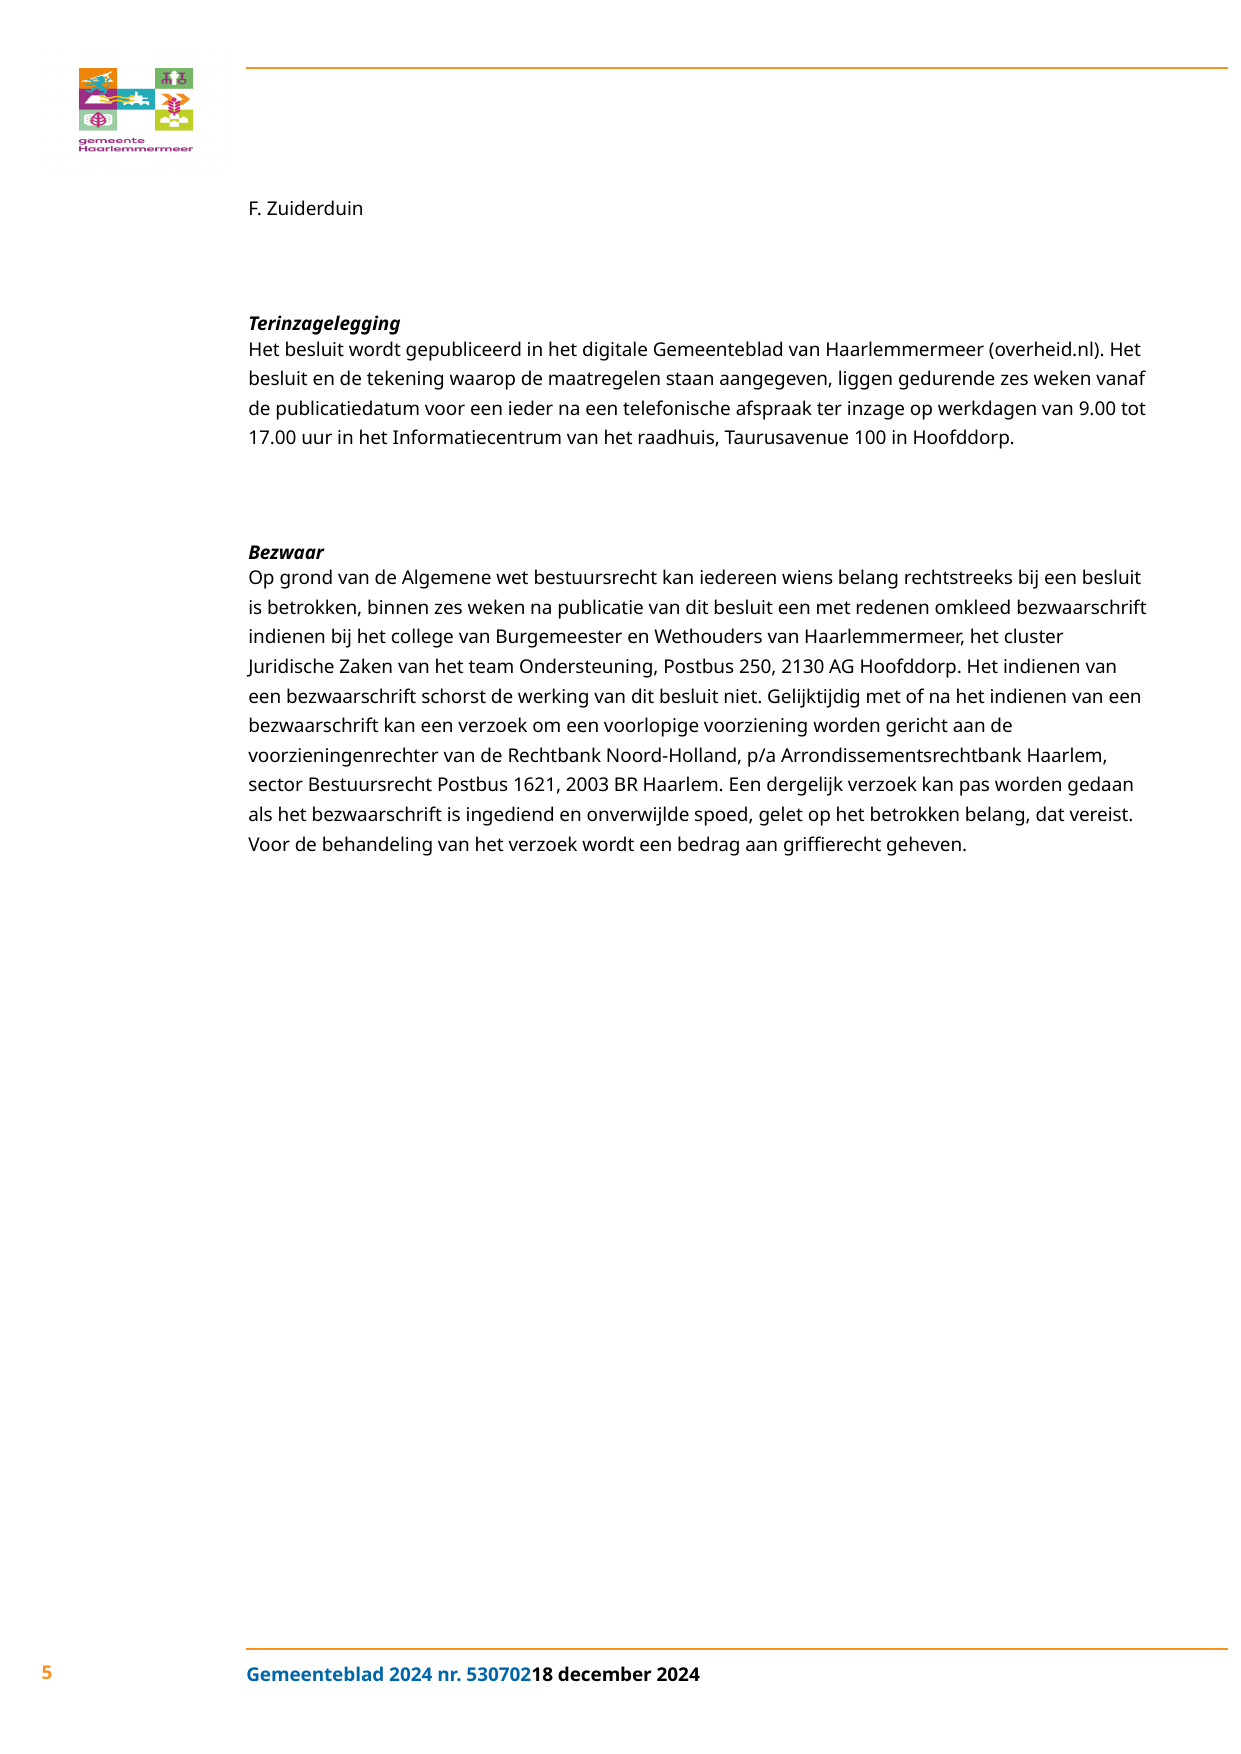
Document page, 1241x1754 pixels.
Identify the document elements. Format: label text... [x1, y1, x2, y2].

text Op grond van de Algemene wet bestuursrecht kan iedereen wiens belang rechtstreeks bij een besluit is betrokken, binnen zes weken na publicatie van dit besluit een met redenen omkleed bezwaarschrift indienen bij het college van Burgemeester en Wethouders van Haarlemmermeer, het cluster Juridische Zaken van het team Ondersteuning, Postbus 250, 2130 AG Hoofddorp. Het indienen van een bezwaarschrift schorst de werking van dit besluit niet. Gelijktijdig met of na het indienen van een bezwaarschrift kan een verzoek om een voorlopige voorziening worden gericht aan de voorzieningenrechter van de Rechtbank Noord-Holland, p/a Arrondissementsrechtbank Haarlem, sector Bestuursrecht Postbus 1621, 2003 BR Haarlem. Een dergelijk verzoek kan pas worden gedaan als het bezwaarschrift is ingediend en onverwijlde spoed, gelet op het betrokken belang, dat vereist. Voor de behandeling van het verzoek wordt een bedrag aan griffierecht geheven. [248, 564, 1152, 857]
text Het besluit wordt gepubliceerd in het digitale Gemeenteblad van Haarlemmermeer (overheid.nl). Het besluit en de tekening waarop de maatregelen staan aangegeven, liggen gedurende zes weken vanaf de publicatiedatum voor een ieder na een telefonische afspraak ter inzage op werkdagen van 9.00 tot 17.00 uur in het Informatiecentrum van het raadhuis, Taurusavenue 100 in Hoofddorp. [248, 336, 1152, 450]
text Terinzagelegging [248, 310, 1152, 336]
picture [41, 47, 231, 172]
text Bezwaar [248, 539, 1152, 564]
text F. Zuiderduin [248, 196, 1152, 221]
